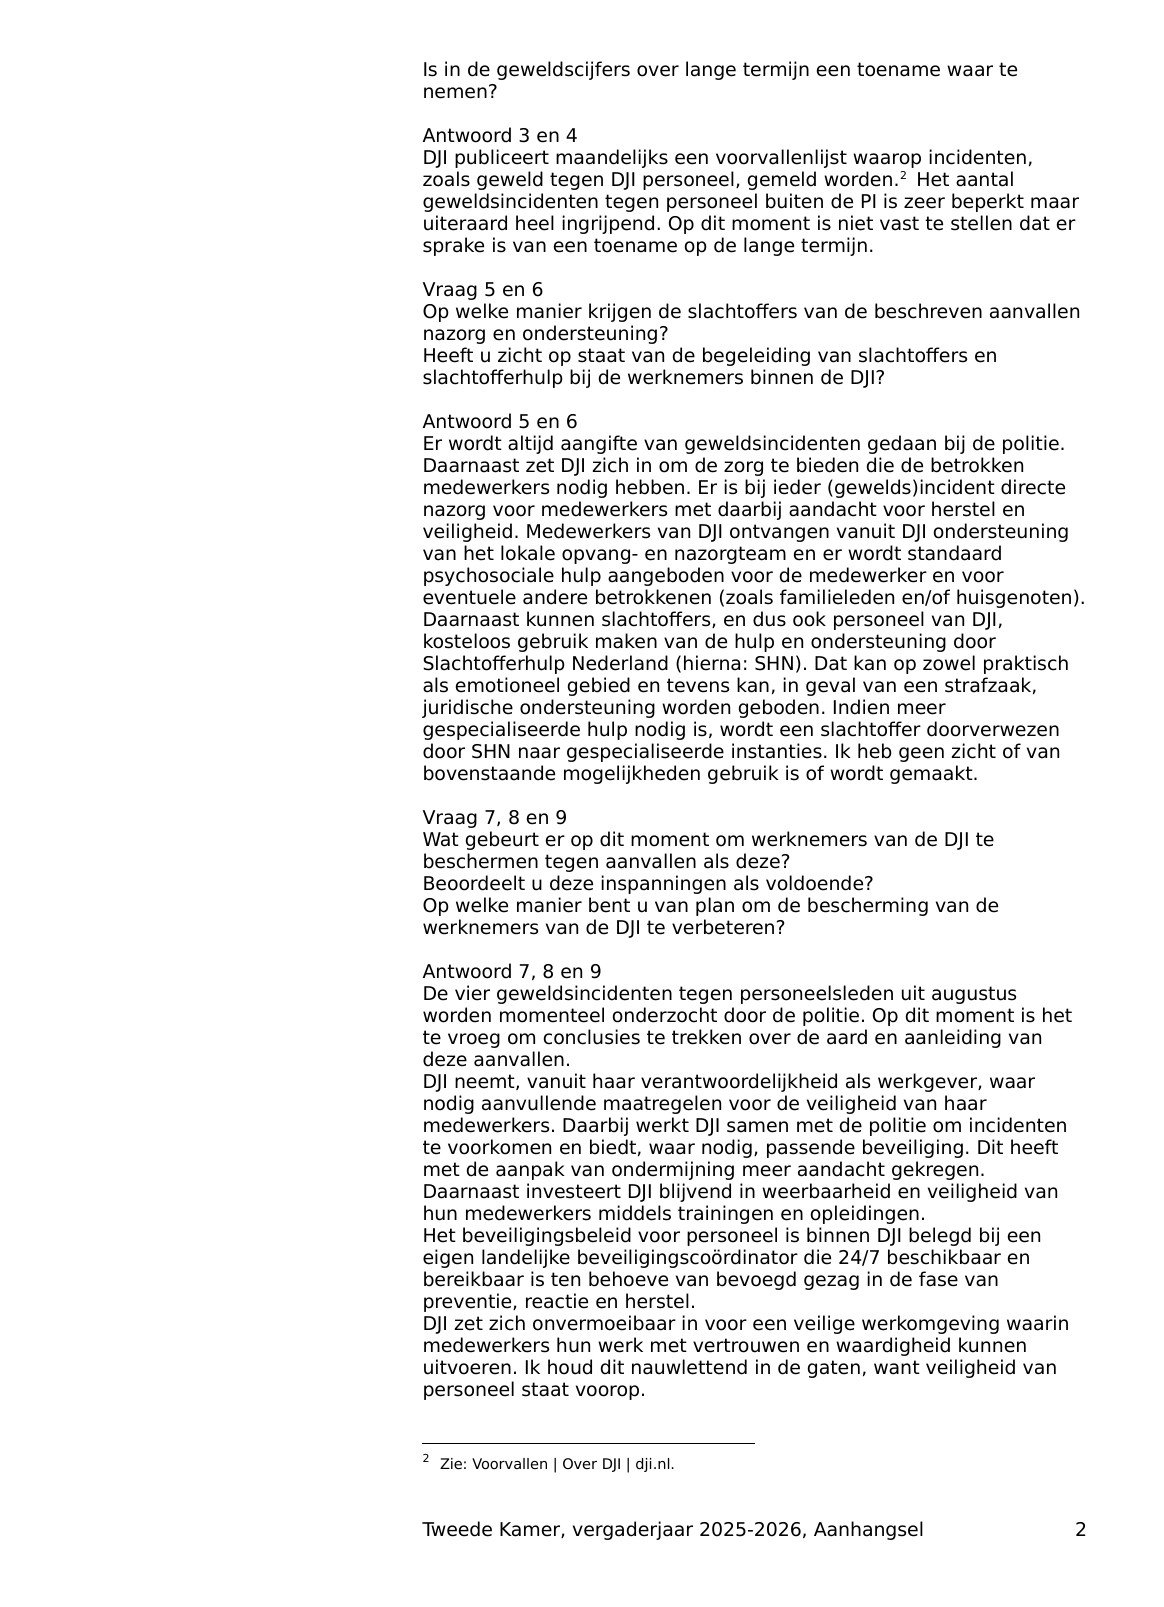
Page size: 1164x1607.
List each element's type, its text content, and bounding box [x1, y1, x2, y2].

text Antwoord 3 en 4 [422, 125, 1087, 147]
text DJI zet zich onvermoeibaar in voor een veilige werkomgeving waarin medewerkers hun werk met vertrouwen en waardigheid kunnen uitvoeren. Ik houd dit nauwlettend in de gaten, want veiligheid van personeel staat voorop. [422, 1313, 1087, 1401]
text De vier geweldsincidenten tegen personeelsleden uit augustus worden momenteel onderzocht door de politie. Op dit moment is het te vroeg om conclusies te trekken over de aard en aanleiding van deze aanvallen. [422, 983, 1087, 1071]
text Vraag 5 en 6 [422, 279, 1087, 301]
text Wat gebeurt er op dit moment om werknemers van de DJI te beschermen tegen aanvallen als deze? [422, 829, 1087, 873]
text Op welke manier krijgen de slachtoffers van de beschreven aanvallen nazorg en ondersteuning? [422, 301, 1087, 345]
text Er wordt altijd aangifte van geweldsincidenten gedaan bij de politie. Daarnaast zet DJI zich in om de zorg te bieden die de betrokken medewerkers nodig hebben. Er is bij ieder (gewelds)incident directe nazorg voor medewerkers met daarbij aandacht voor herstel en veiligheid. Medewerkers van DJI ontvangen vanuit DJI ondersteuning van het lokale opvang- en nazorgteam en er wordt standaard psychosociale hulp aangeboden voor de medewerker en voor eventuele andere betrokkenen (zoals familieleden en/of huisgenoten). Daarnaast kunnen slachtoffers, en dus ook personeel van DJI, kosteloos gebruik maken van de hulp en ondersteuning door Slachtofferhulp Nederland (hierna: SHN). Dat kan op zowel praktisch als emotioneel gebied en tevens kan, in geval van een strafzaak, juridische ondersteuning worden geboden. Indien meer gespecialiseerde hulp nodig is, wordt een slachtoffer doorverwezen door SHN naar gespecialiseerde instanties. Ik heb geen zicht of van bovenstaande mogelijkheden gebruik is of wordt gemaakt. [422, 433, 1087, 785]
text Antwoord 7, 8 en 9 [422, 961, 1087, 983]
text Vraag 7, 8 en 9 [422, 807, 1087, 829]
text Is in de geweldscijfers over lange termijn een toename waar te nemen? [422, 59, 1087, 103]
text Beoordeelt u deze inspanningen als voldoende? [422, 873, 1087, 895]
text Heeft u zicht op staat van de begeleiding van slachtoffers en slachtofferhulp bij de werknemers binnen de DJI? [422, 345, 1087, 389]
text DJI publiceert maandelijks een voorvallenlijst waarop incidenten, zoals geweld tegen DJI personeel, gemeld worden. Het aantal geweldsincidenten tegen personeel buiten de PI is zeer beperkt maar uiteraard heel ingrijpend. Op dit moment is niet vast te stellen dat er sprake is van een toename op de lange termijn. [422, 147, 1087, 257]
text Zie: Voorvallen | Over DJI | dji.nl. [422, 1452, 1087, 1474]
text DJI neemt, vanuit haar verantwoordelijkheid als werkgever, waar nodig aanvullende maatregelen voor de veiligheid van haar medewerkers. Daarbij werkt DJI samen met de politie om incidenten te voorkomen en biedt, waar nodig, passende beveiliging. Dit heeft met de aanpak van ondermijning meer aandacht gekregen. Daarnaast investeert DJI blijvend in weerbaarheid en veiligheid van hun medewerkers middels trainingen en opleidingen. [422, 1071, 1087, 1225]
text Antwoord 5 en 6 [422, 411, 1087, 433]
text Het beveiligingsbeleid voor personeel is binnen DJI belegd bij een eigen landelijke beveiligingscoördinator die 24/7 beschikbaar en bereikbaar is ten behoeve van bevoegd gezag in de fase van preventie, reactie en herstel. [422, 1225, 1087, 1313]
text Op welke manier bent u van plan om de bescherming van de werknemers van de DJI te verbeteren? [422, 895, 1087, 939]
